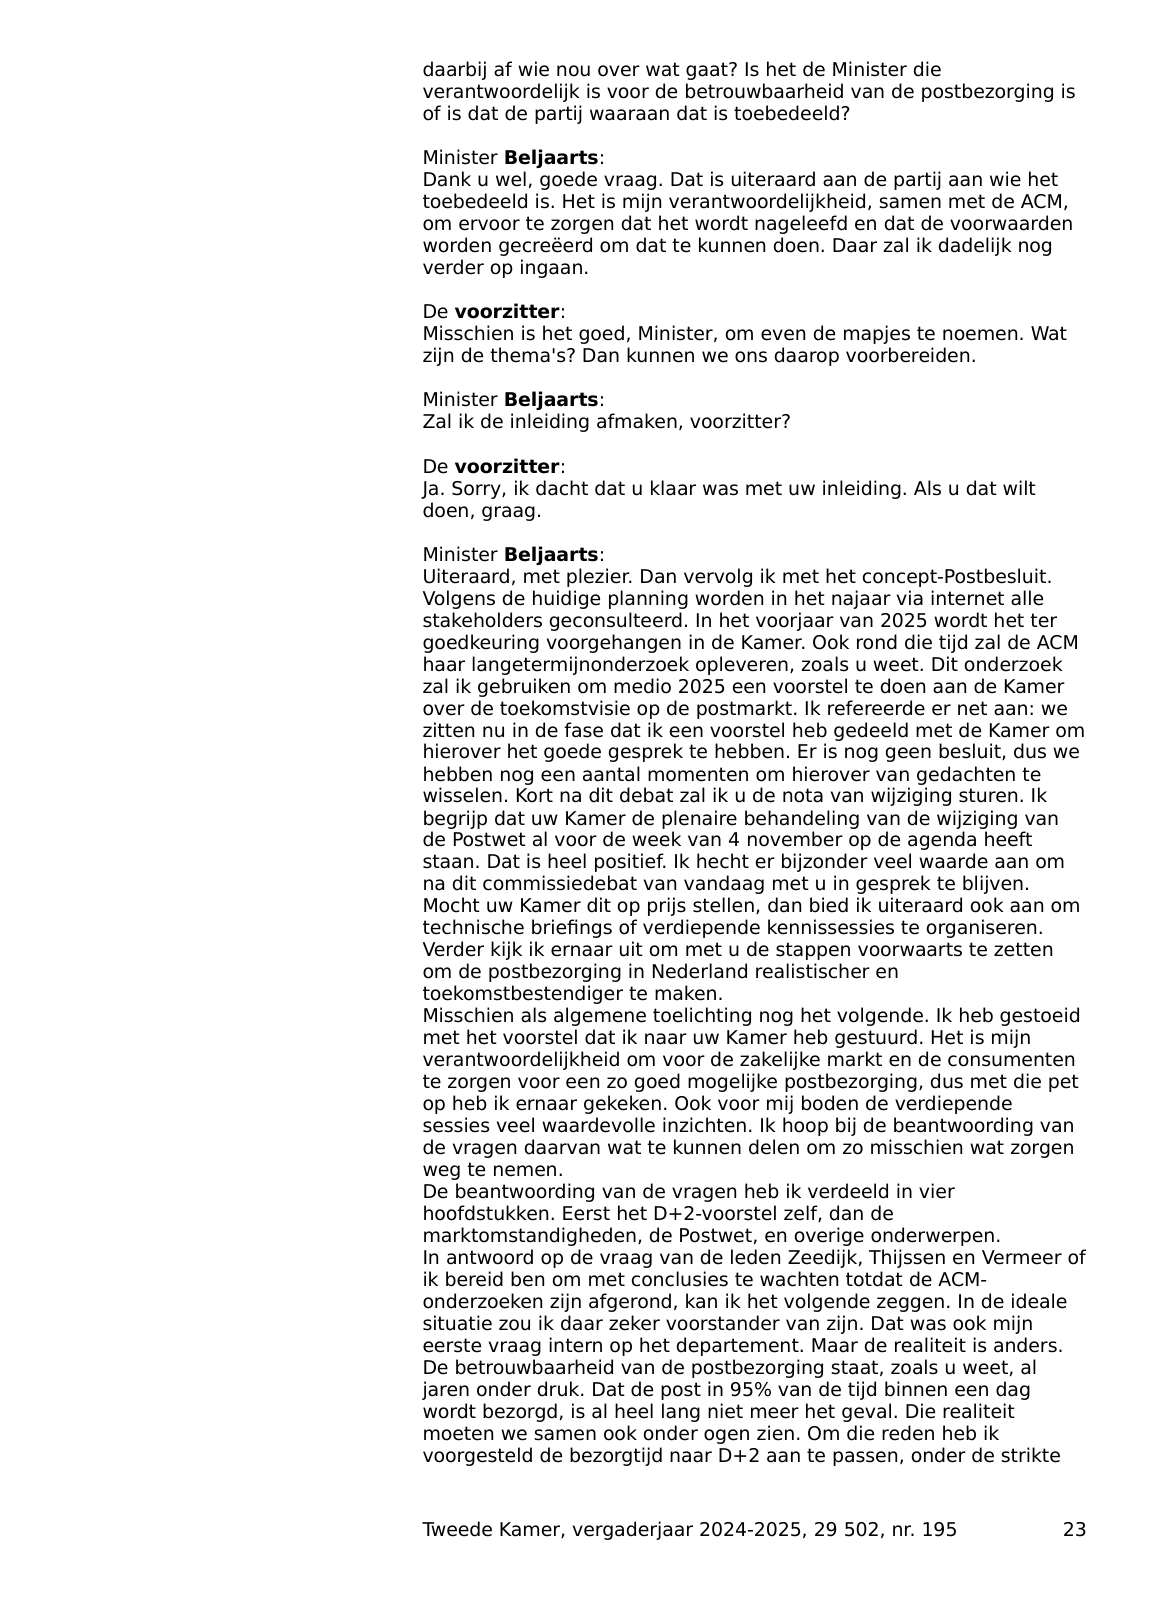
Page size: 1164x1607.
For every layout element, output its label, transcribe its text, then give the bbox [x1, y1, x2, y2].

text De beantwoording van de vragen heb ik verdeeld in vier hoofdstukken. Eerst het D+2-voorstel zelf, dan de marktomstandigheden, de Postwet, en overige onderwerpen. [422, 1181, 1087, 1247]
text Ja. Sorry, ik dacht dat u klaar was met uw inleiding. Als u dat wilt doen, graag. [422, 477, 1087, 521]
text Dank u wel, goede vraag. Dat is uiteraard aan de partij aan wie het toebedeeld is. Het is mijn verantwoordelijkheid, samen met de ACM, om ervoor te zorgen dat het wordt nageleefd en dat de voorwaarden worden gecreëerd om dat te kunnen doen. Daar zal ik dadelijk nog verder op ingaan. [422, 169, 1087, 279]
text Minister Beljaarts: [422, 147, 1087, 169]
text Minister Beljaarts: [422, 389, 1087, 411]
text Minister Beljaarts: [422, 544, 1087, 566]
text De voorzitter: [422, 456, 1087, 477]
text De voorzitter: [422, 301, 1087, 323]
text Uiteraard, met plezier. Dan vervolg ik met het concept-Postbesluit. Volgens de huidige planning worden in het najaar via internet alle stakeholders geconsulteerd. In het voorjaar van 2025 wordt het ter goedkeuring voorgehangen in de Kamer. Ook rond die tijd zal de ACM haar langetermijnonderzoek opleveren, zoals u weet. Dit onderzoek zal ik gebruiken om medio 2025 een voorstel te doen aan de Kamer over de toekomstvisie op de postmarkt. Ik refereerde er net aan: we zitten nu in de fase dat ik een voorstel heb gedeeld met de Kamer om hierover het goede gesprek te hebben. Er is nog geen besluit, dus we hebben nog een aantal momenten om hierover van gedachten te wisselen. Kort na dit debat zal ik u de nota van wijziging sturen. Ik begrijp dat uw Kamer de plenaire behandeling van de wijziging van de Postwet al voor de week van 4 november op de agenda heeft staan. Dat is heel positief. Ik hecht er bijzonder veel waarde aan om na dit commissiedebat van vandaag met u in gesprek te blijven. Mocht uw Kamer dit op prijs stellen, dan bied ik uiteraard ook aan om technische briefings of verdiepende kennissessies te organiseren. Verder kijk ik ernaar uit om met u de stappen voorwaarts te zetten om de postbezorging in Nederland realistischer en toekomstbestendiger te maken. [422, 566, 1087, 1005]
text In antwoord op de vraag van de leden Zeedijk, Thijssen en Vermeer of ik bereid ben om met conclusies te wachten totdat de ACM-onderzoeken zijn afgerond, kan ik het volgende zeggen. In de ideale situatie zou ik daar zeker voorstander van zijn. Dat was ook mijn eerste vraag intern op het departement. Maar de realiteit is anders. De betrouwbaarheid van de postbezorging staat, zoals u weet, al jaren onder druk. Dat de post in 95% van de tijd binnen een dag wordt bezorgd, is al heel lang niet meer het geval. Die realiteit moeten we samen ook onder ogen zien. Om die reden heb ik voorgesteld de bezorgtijd naar D+2 aan te passen, onder de strikte [422, 1247, 1087, 1467]
text daarbij af wie nou over wat gaat? Is het de Minister die verantwoordelijk is voor de betrouwbaarheid van de postbezorging is of is dat de partij waaraan dat is toebedeeld? [422, 59, 1087, 125]
text Misschien als algemene toelichting nog het volgende. Ik heb gestoeid met het voorstel dat ik naar uw Kamer heb gestuurd. Het is mijn verantwoordelijkheid om voor de zakelijke markt en de consumenten te zorgen voor een zo goed mogelijke postbezorging, dus met die pet op heb ik ernaar gekeken. Ook voor mij boden de verdiepende sessies veel waardevolle inzichten. Ik hoop bij de beantwoording van de vragen daarvan wat te kunnen delen om zo misschien wat zorgen weg te nemen. [422, 1005, 1087, 1181]
text Zal ik de inleiding afmaken, voorzitter? [422, 411, 1087, 433]
text Misschien is het goed, Minister, om even de mapjes te noemen. Wat zijn de thema's? Dan kunnen we ons daarop voorbereiden. [422, 323, 1087, 367]
